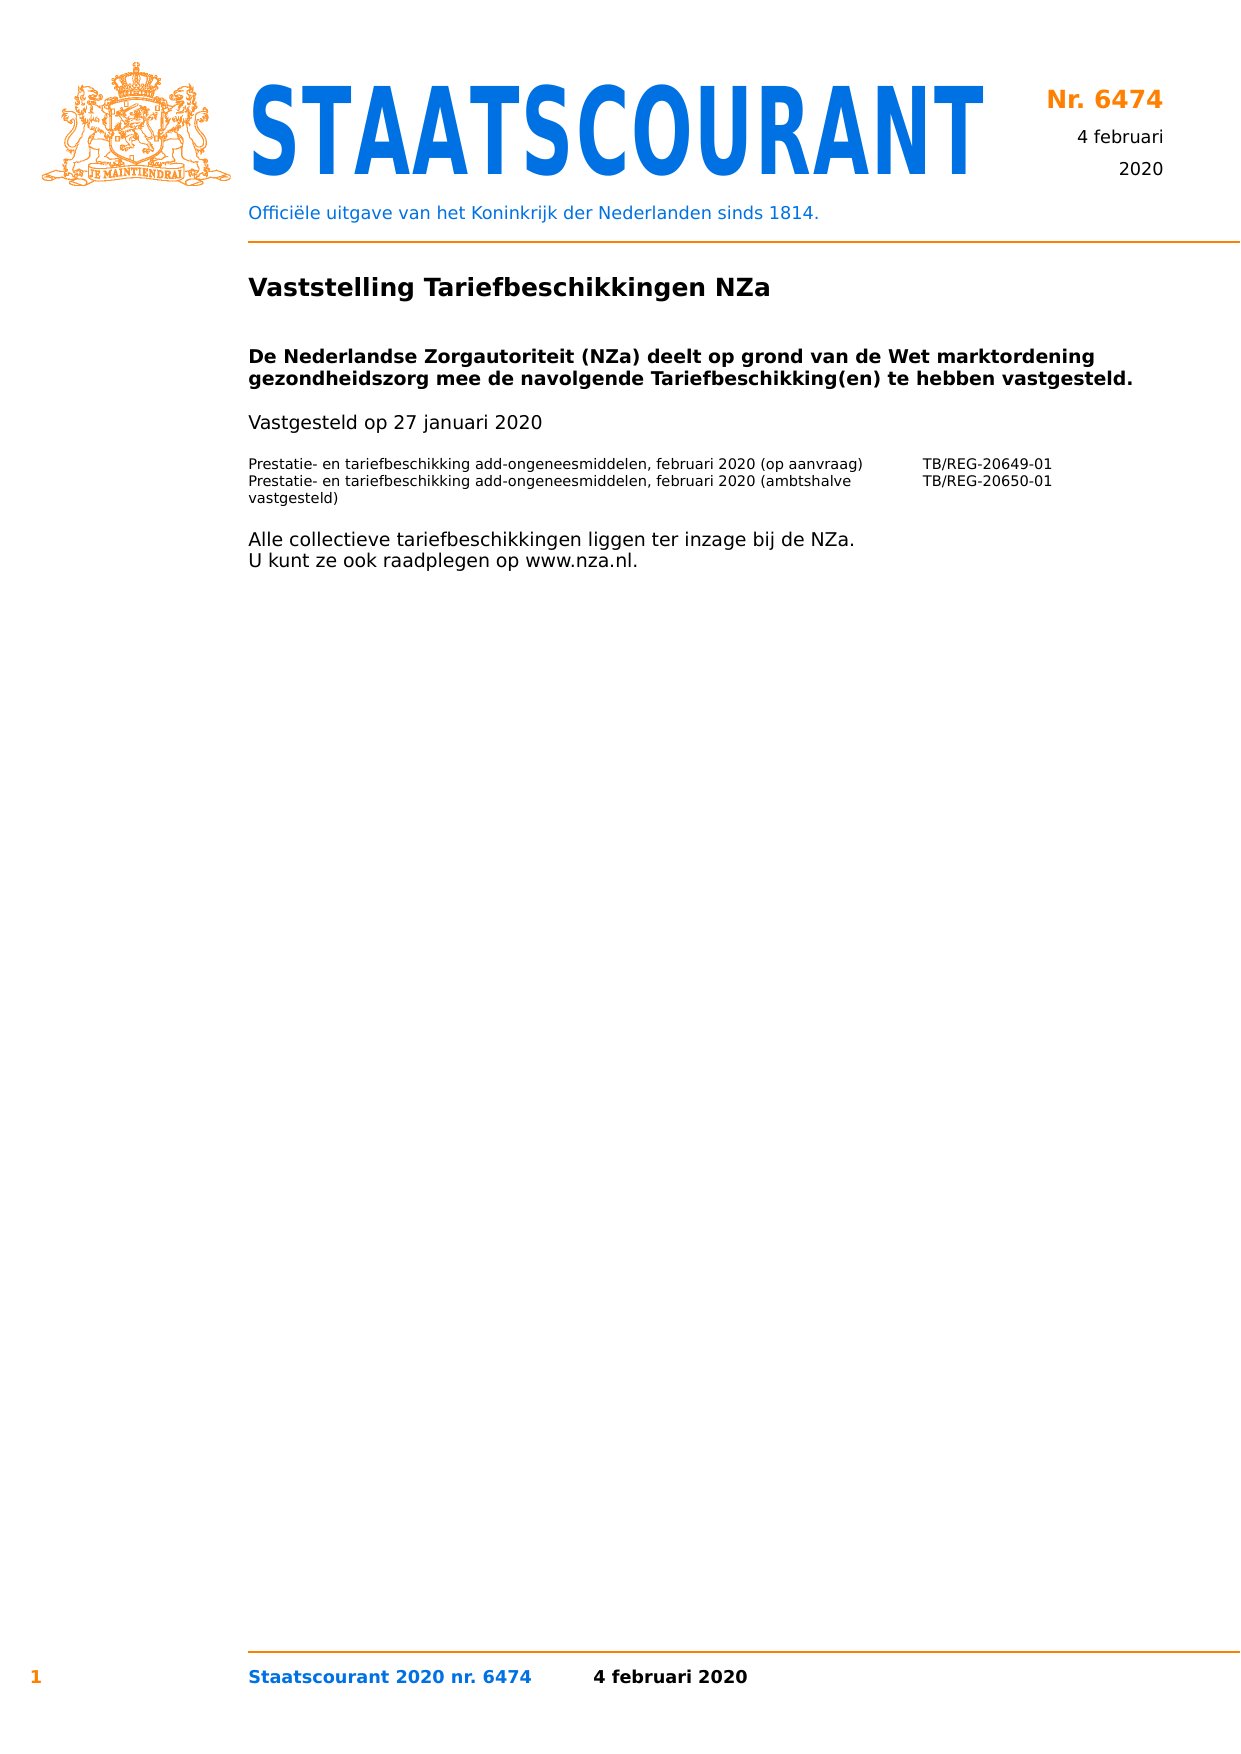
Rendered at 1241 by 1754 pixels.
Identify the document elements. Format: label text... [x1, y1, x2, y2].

picture [41, 62, 231, 186]
table_header [25, 62, 248, 241]
table_cell TB/REG-20650-01 [917, 473, 1163, 507]
subtitle Vaststelling Tariefbeschikkingen NZa [248, 273, 1163, 302]
text Vastgesteld op 27 januari 2020 [248, 412, 1163, 434]
table_cell 4 februari [998, 121, 1240, 153]
text De Nederlandse Zorgautoriteit (NZa) deelt op grond van de Wet marktordening gezondheidszorg mee de navolgende Tariefbeschikking(en) te hebben vastgesteld. [248, 346, 1163, 390]
table_cell Prestatie- en tariefbeschikking add-ongeneesmiddelen, februari 2020 (ambtshalve vastgesteld) [248, 473, 917, 507]
table_header Nr. 6474 [998, 62, 1240, 121]
table_cell Officiële uitgave van het Koninkrijk der Nederlanden sinds 1814. [248, 203, 1240, 241]
table_header TB/REG-20649-01 [917, 456, 1163, 473]
text U kunt ze ook raadplegen op www.nza.nl. [248, 550, 1163, 572]
table_header STAATSCOURANT [248, 62, 998, 203]
text Alle collectieve tariefbeschikkingen liggen ter inzage bij de NZa. [248, 528, 1163, 550]
table_cell 2020 [998, 153, 1240, 203]
table_header Prestatie- en tariefbeschikking add-ongeneesmiddelen, februari 2020 (op aanvraag) [248, 456, 917, 473]
